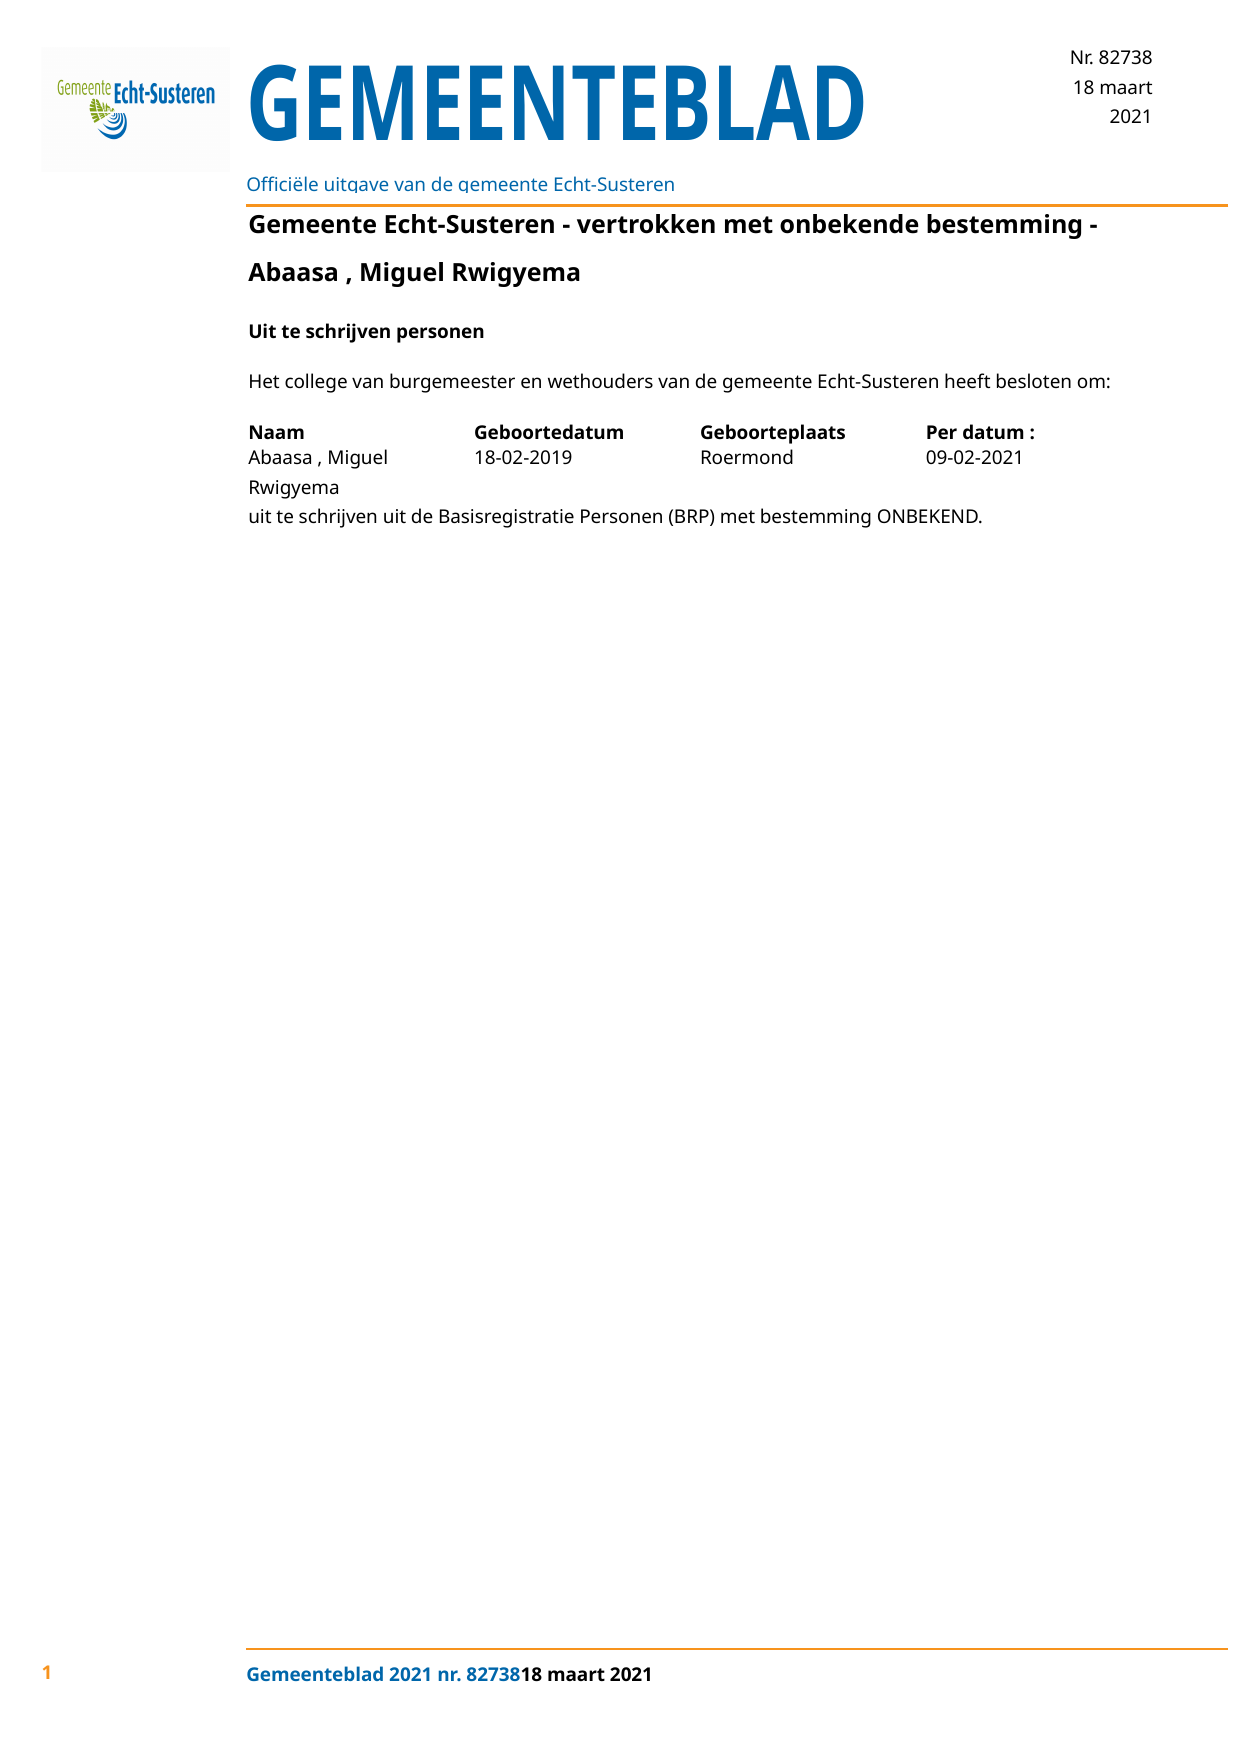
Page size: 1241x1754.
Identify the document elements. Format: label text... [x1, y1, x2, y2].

picture [41, 47, 231, 172]
text uit te schrijven uit de Basisregistratie Personen (BRP) met bestemming ONBEKEND. [248, 503, 1152, 529]
table_header Geboorteplaats [700, 419, 926, 444]
table_header Per datum : [926, 419, 1152, 444]
table_cell 18-02-2019 [474, 445, 700, 500]
text Het college van burgemeester en wethouders van de gemeente Echt-Susteren heeft besloten om: [248, 368, 1152, 394]
table_cell Roermond [700, 445, 926, 500]
table_cell Abaasa , Miguel Rwigyema [248, 445, 474, 500]
text Gemeente Echt-Susteren - vertrokken met onbekende bestemming - Abaasa , Miguel Rwigyema [248, 207, 1152, 288]
table_cell 09-02-2021 [926, 445, 1152, 500]
text Uit te schrijven personen [248, 318, 1152, 344]
table_header Naam [248, 419, 474, 444]
table_header Geboortedatum [474, 419, 700, 444]
